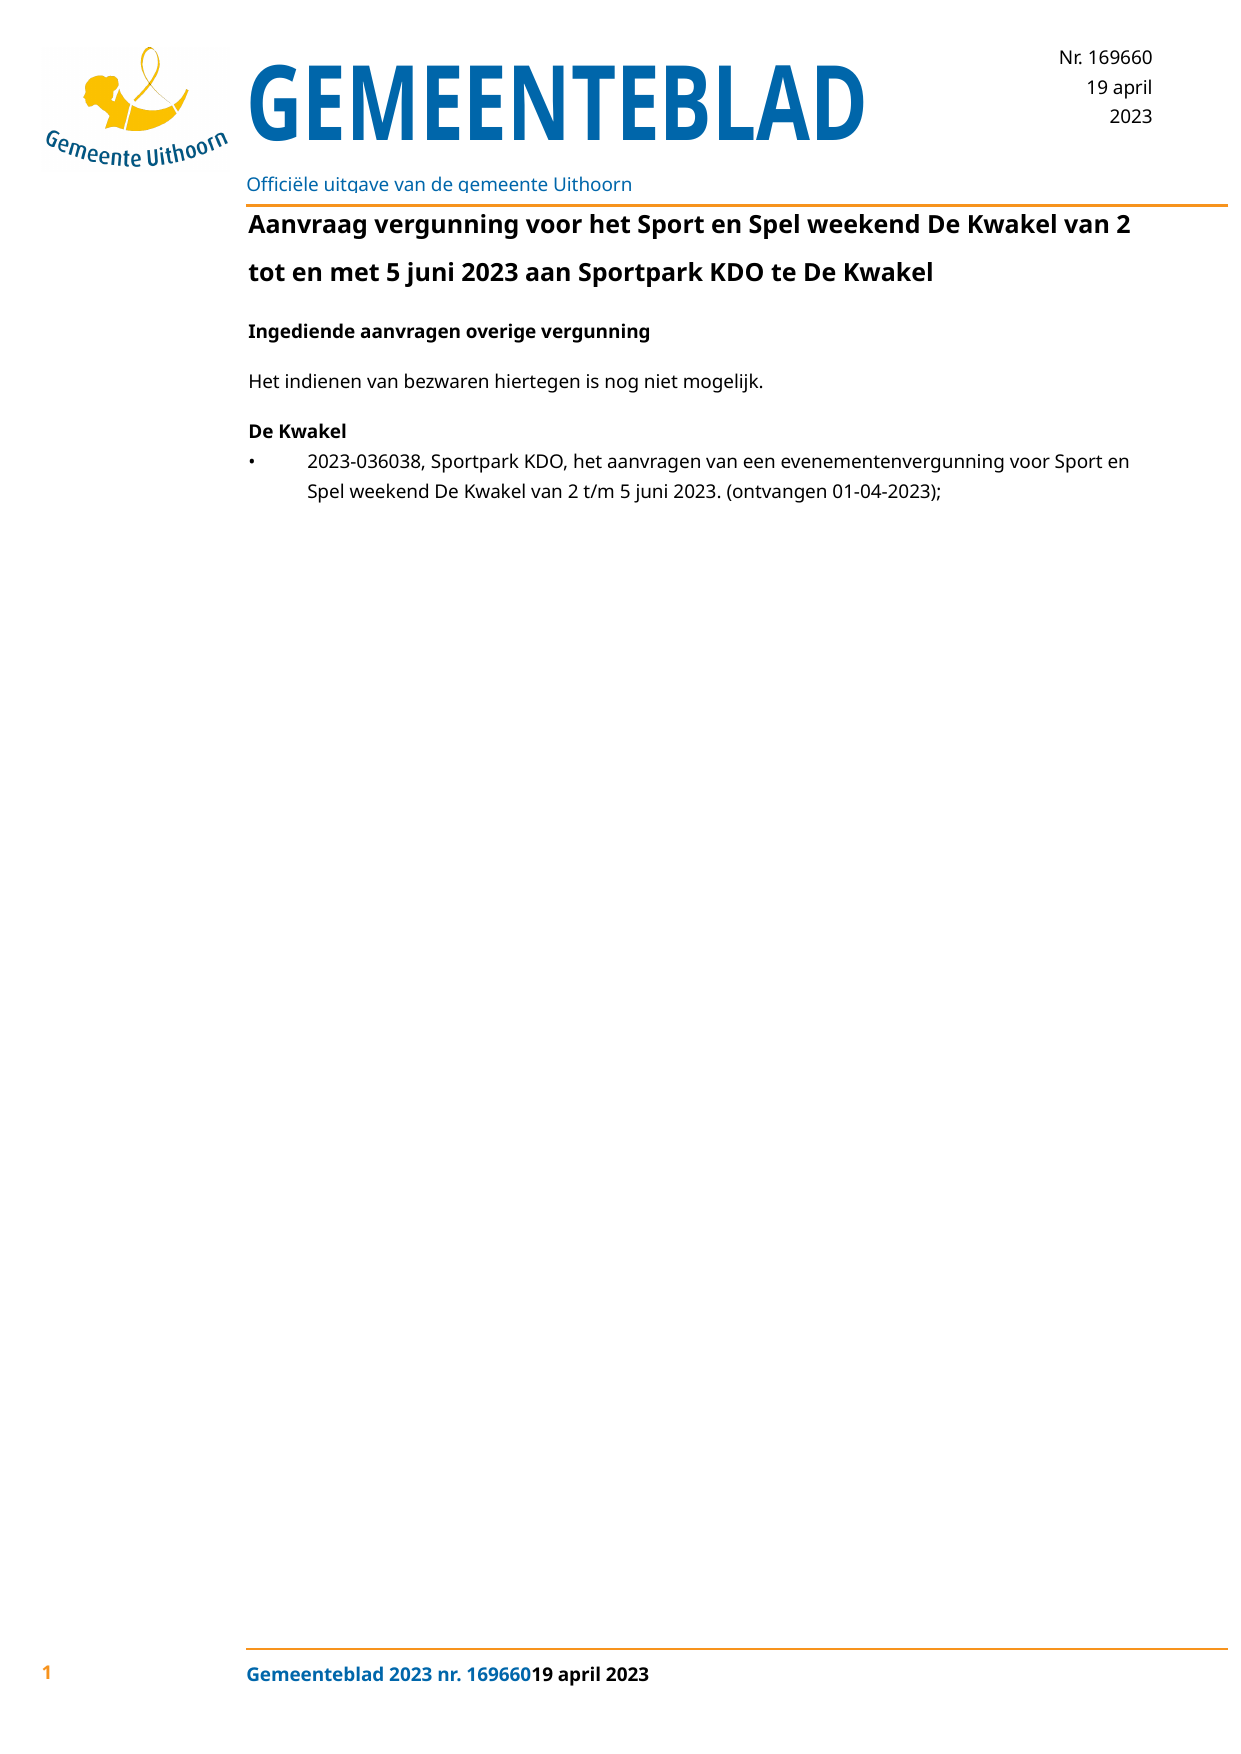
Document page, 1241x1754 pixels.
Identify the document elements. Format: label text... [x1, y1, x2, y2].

text Ingediende aanvragen overige vergunning [248, 318, 1152, 344]
picture [41, 47, 231, 172]
text Het indienen van bezwaren hiertegen is nog niet mogelijk. [248, 368, 1152, 394]
list 2023-036038, Sportpark KDO, het aanvragen van een evenementenvergunning voor Sport en Spel weekend De Kwakel van 2 t/m 5 juni 2023. (ontvangen 01-04-2023); [248, 448, 1152, 504]
text De Kwakel [248, 419, 1152, 444]
text Aanvraag vergunning voor het Sport en Spel weekend De Kwakel van 2 tot en met 5 juni 2023 aan Sportpark KDO te De Kwakel [248, 207, 1152, 288]
